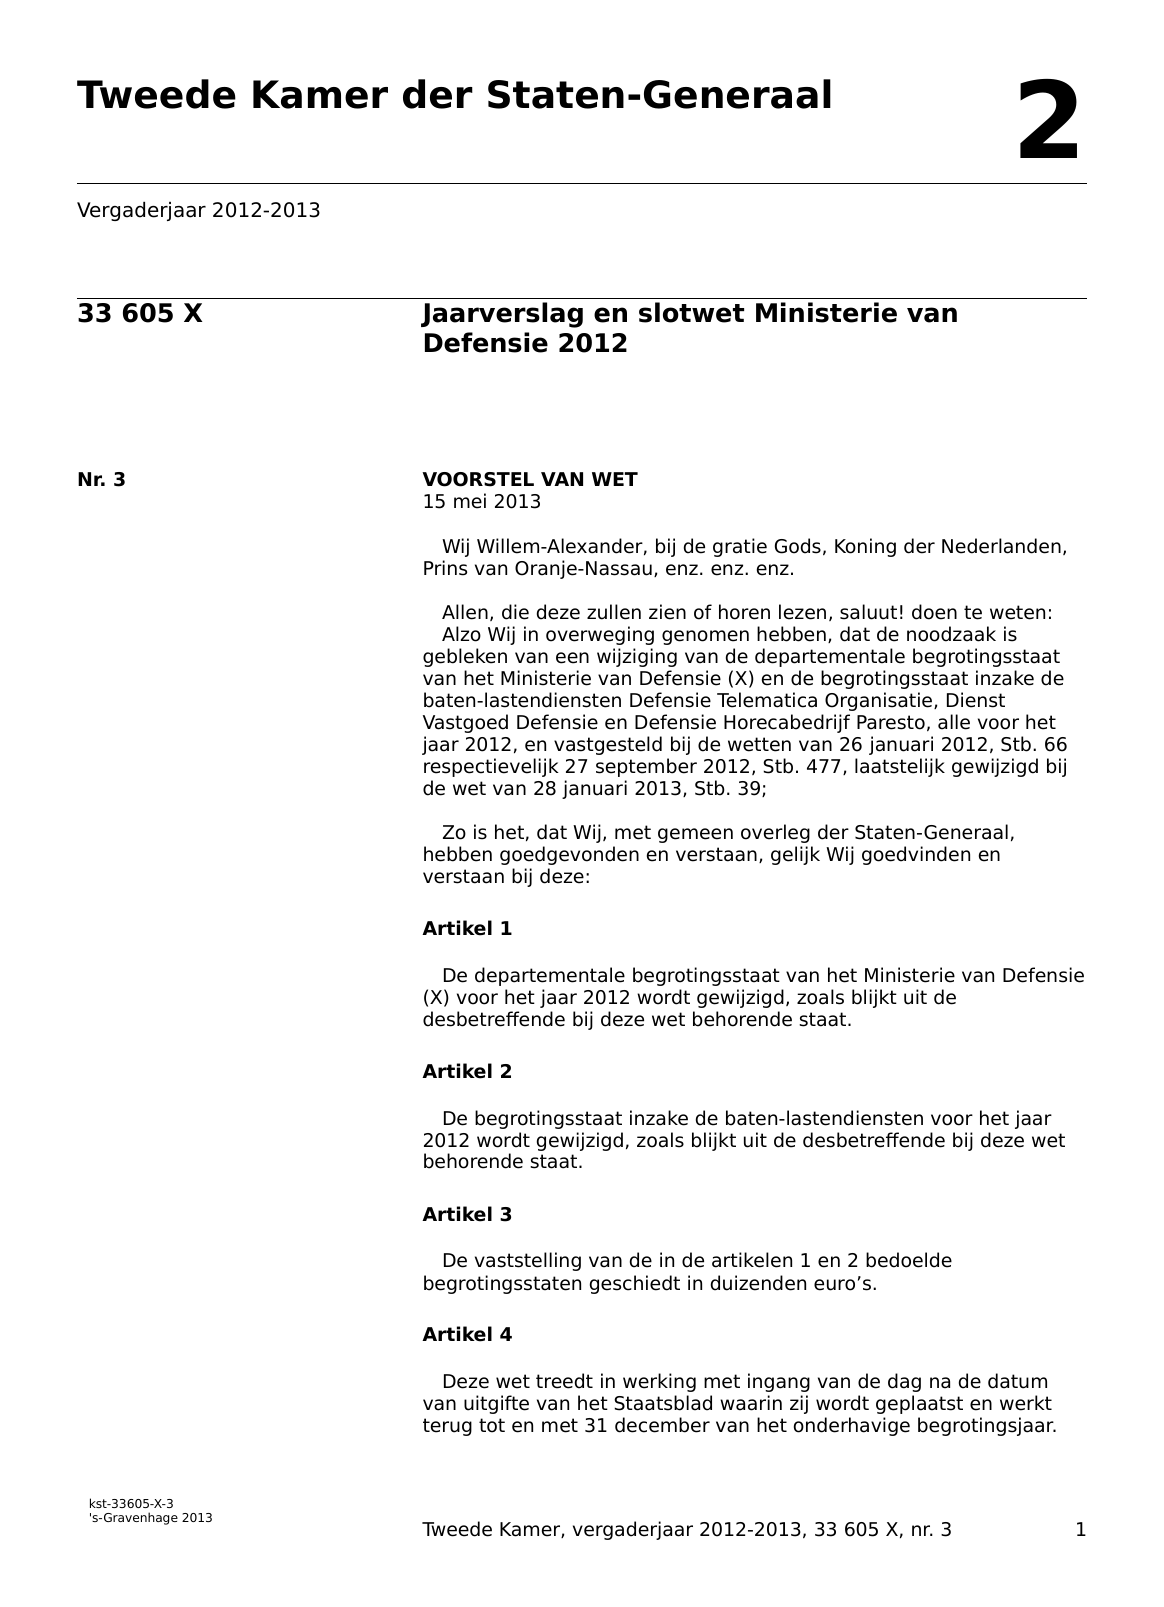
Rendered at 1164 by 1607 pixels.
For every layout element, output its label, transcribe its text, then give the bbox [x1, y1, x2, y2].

subtitle Artikel 2 [422, 1061, 1087, 1082]
table_cell Vergaderjaar 2012-2013 [77, 184, 1087, 298]
text De begrotingsstaat inzake de baten-lastendiensten voor het jaar 2012 wordt gewijzigd, zoals blijkt uit de desbetreffende bij deze wet behorende staat. [422, 1107, 1087, 1173]
subtitle Artikel 4 [422, 1324, 1087, 1346]
text kst-33605-X-3 [88, 1497, 323, 1511]
text Allen, die deze zullen zien of horen lezen, saluut! doen te weten: [422, 602, 1087, 624]
table_header Tweede Kamer der Staten-Generaal [77, 59, 886, 183]
subtitle Nr. 3 VOORSTEL VAN WET [77, 469, 1087, 491]
text 's-Gravenhage 2013 [88, 1511, 323, 1525]
subtitle Artikel 1 [422, 918, 1087, 939]
text Wij Willem-Alexander, bij de gratie Gods, Koning der Nederlanden, Prins van Oranje-Nassau, enz. enz. enz. [422, 536, 1087, 579]
text 15 mei 2013 [422, 491, 1087, 513]
subtitle 33 605 X Jaarverslag en slotwet Ministerie van Defensie 2012 [77, 299, 1087, 358]
table_header 2 [886, 59, 1087, 183]
subtitle Artikel 3 [422, 1203, 1087, 1225]
text De departementale begrotingsstaat van het Ministerie van Defensie (X) voor het jaar 2012 wordt gewijzigd, zoals blijkt uit de desbetreffende bij deze wet behorende staat. [422, 964, 1087, 1031]
text Zo is het, dat Wij, met gemeen overleg der Staten-Generaal, hebben goedgevonden en verstaan, gelijk Wij goedvinden en verstaan bij deze: [422, 822, 1087, 888]
text Alzo Wij in overweging genomen hebben, dat de noodzaak is gebleken van een wijziging van de departementale begrotingsstaat van het Ministerie van Defensie (X) en de begrotingsstaat inzake de baten-lastendiensten Defensie Telematica Organisatie, Dienst Vastgoed Defensie en Defensie Horecabedrijf Paresto, alle voor het jaar 2012, en vastgesteld bij de wetten van 26 januari 2012, Stb. 66 respectievelijk 27 september 2012, Stb. 477, laatstelijk gewijzigd bij de wet van 28 januari 2013, Stb. 39; [422, 624, 1087, 799]
text Deze wet treedt in werking met ingang van de dag na de datum van uitgifte van het Staatsblad waarin zij wordt geplaatst en werkt terug tot en met 31 december van het onderhavige begrotingsjaar. [422, 1371, 1087, 1437]
text De vaststelling van de in de artikelen 1 en 2 bedoelde begrotingsstaten geschiedt in duizenden euro’s. [422, 1250, 1087, 1294]
